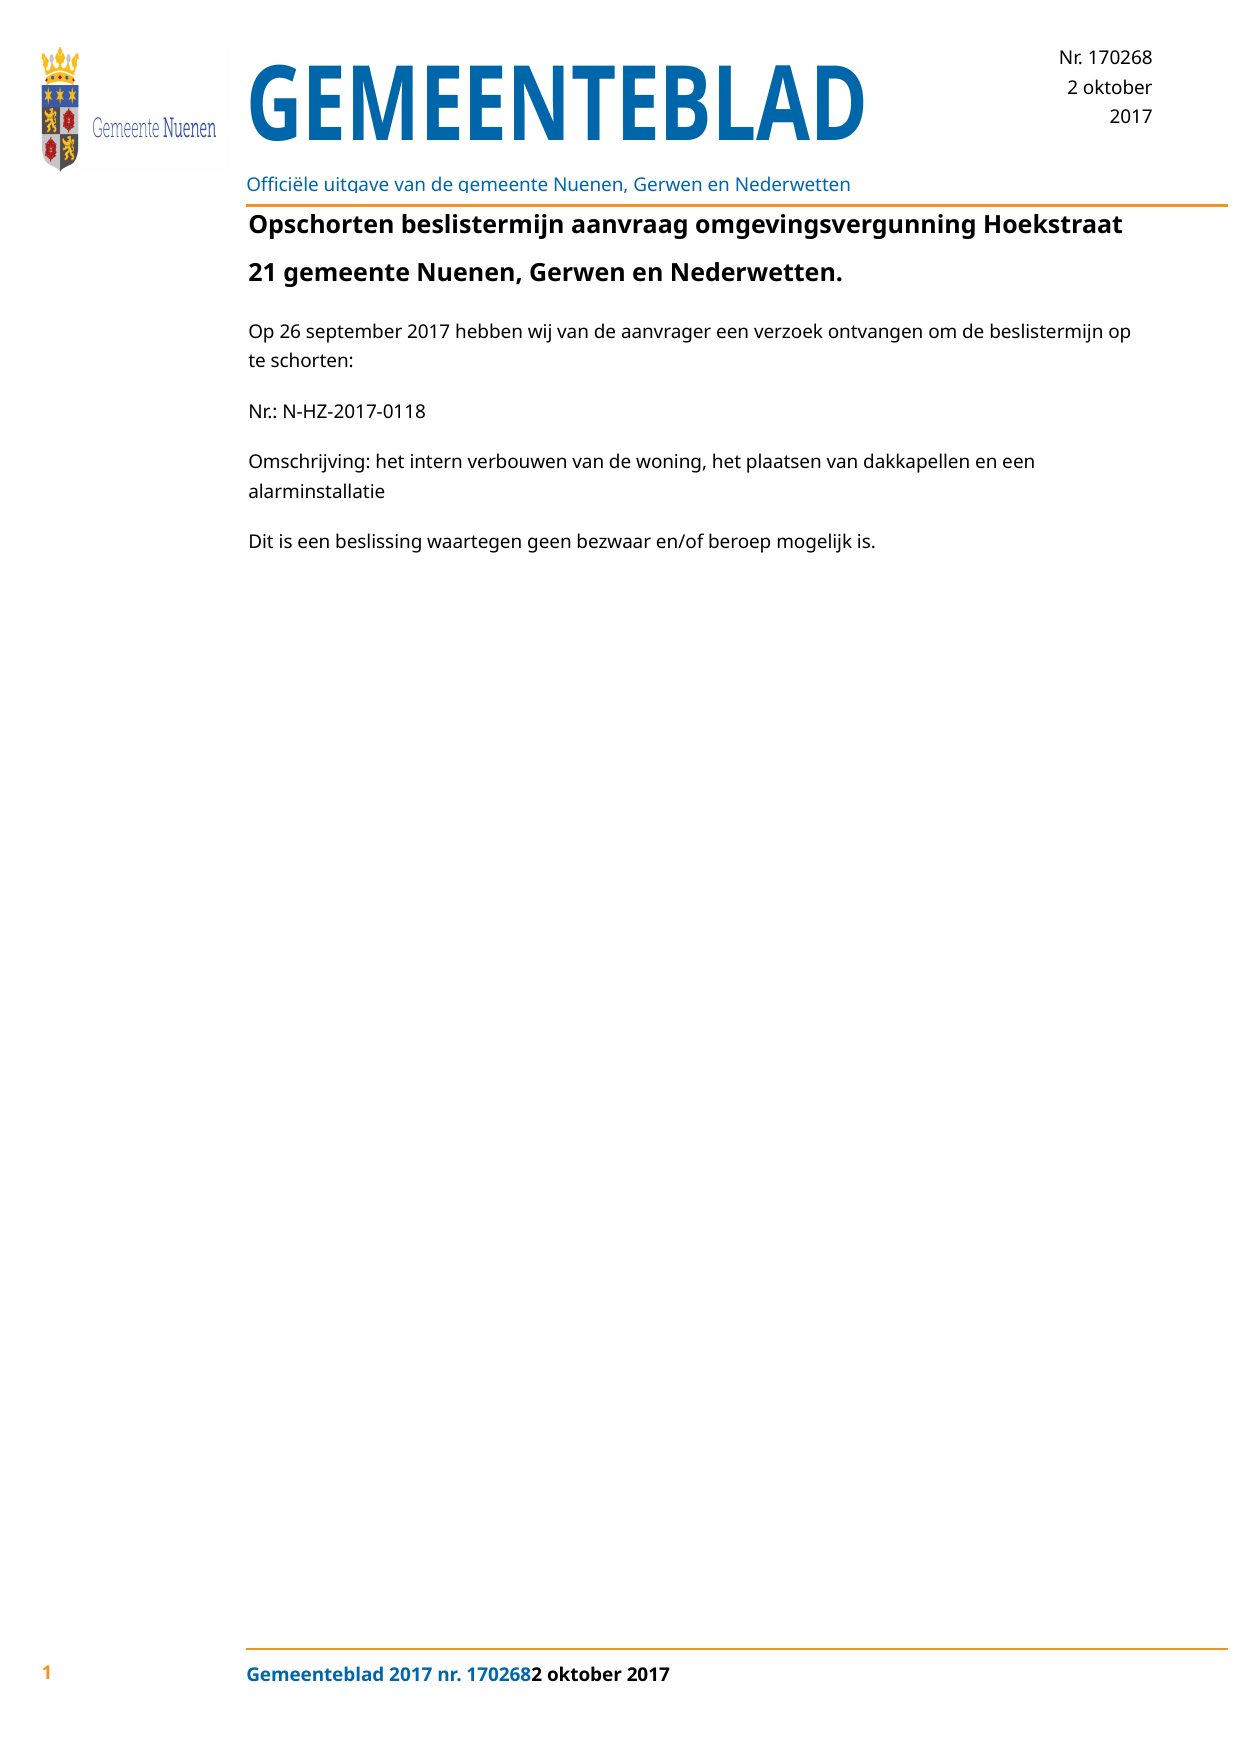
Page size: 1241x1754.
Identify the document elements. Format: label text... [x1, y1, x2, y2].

text Op 26 september 2017 hebben wij van de aanvrager een verzoek ontvangen om de beslistermijn op te schorten: [248, 318, 1152, 373]
text Dit is een beslissing waartegen geen bezwaar en/of beroep mogelijk is. [248, 528, 1152, 554]
text Opschorten beslistermijn aanvraag omgevingsvergunning Hoekstraat 21 gemeente Nuenen, Gerwen en Nederwetten. [248, 207, 1152, 288]
text Omschrijving: het intern verbouwen van de woning, het plaatsen van dakkapellen en een alarminstallatie [248, 448, 1152, 504]
text Nr.: N-HZ-2017-0118 [248, 398, 1152, 424]
picture [41, 47, 231, 172]
